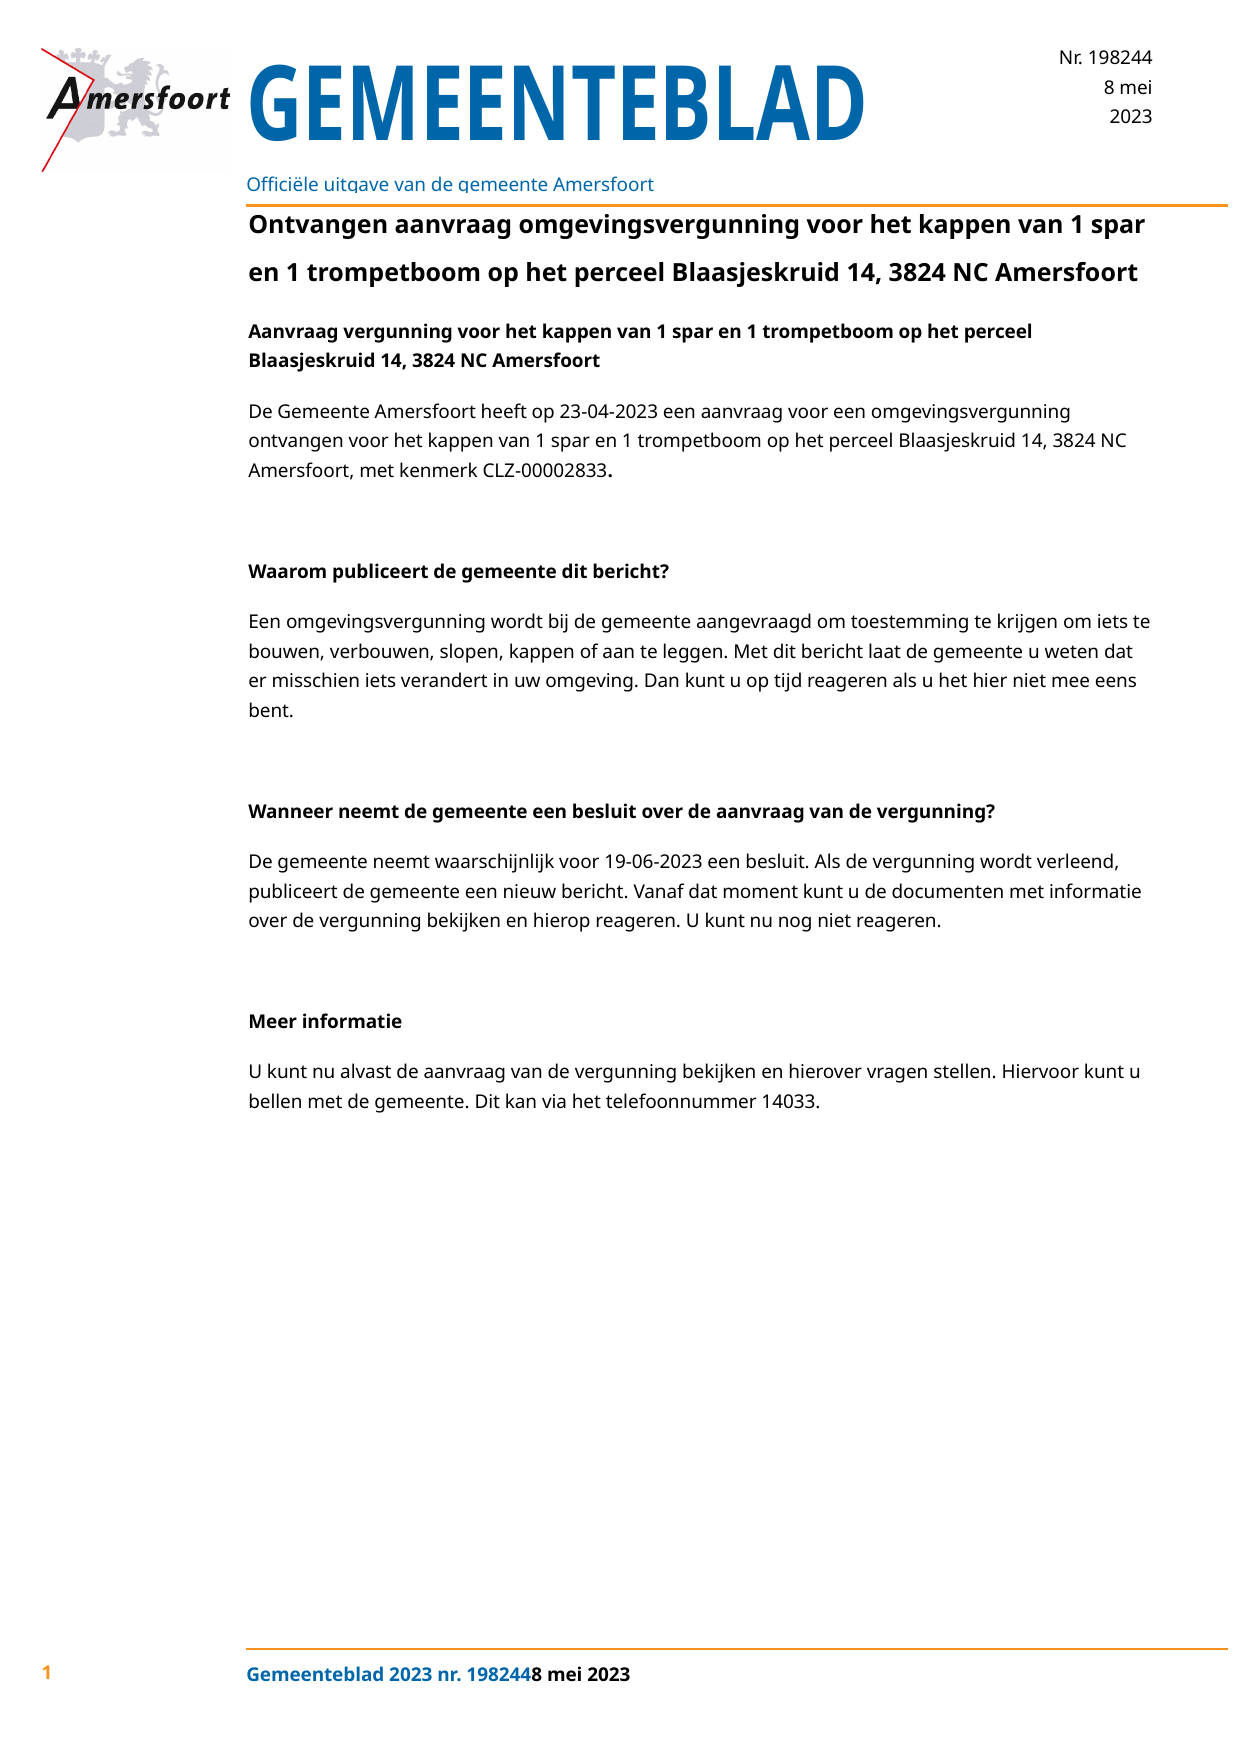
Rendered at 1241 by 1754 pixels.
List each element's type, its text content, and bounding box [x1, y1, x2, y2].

picture [41, 47, 231, 172]
text Waarom publiceert de gemeente dit bericht? [248, 558, 1152, 584]
text De gemeente neemt waarschijnlijk voor 19-06-2023 een besluit. Als de vergunning wordt verleend, publiceert de gemeente een nieuw bericht. Vanaf dat moment kunt u de documenten met informatie over de vergunning bekijken en hierop reageren. U kunt nu nog niet reageren. [248, 848, 1152, 933]
text Wanneer neemt de gemeente een besluit over de aanvraag van de vergunning? [248, 798, 1152, 824]
text De Gemeente Amersfoort heeft op 23-04-2023 een aanvraag voor een omgevingsvergunning ontvangen voor het kappen van 1 spar en 1 trompetboom op het perceel Blaasjeskruid 14, 3824 NC Amersfoort, met kenmerk CLZ-00002833. [248, 398, 1152, 483]
text Ontvangen aanvraag omgevingsvergunning voor het kappen van 1 spar en 1 trompetboom op het perceel Blaasjeskruid 14, 3824 NC Amersfoort [248, 207, 1152, 288]
text U kunt nu alvast de aanvraag van de vergunning bekijken en hierover vragen stellen. Hiervoor kunt u bellen met de gemeente. Dit kan via het telefoonnummer 14033. [248, 1059, 1152, 1114]
text Een omgevingsvergunning wordt bij de gemeente aangevraagd om toestemming te krijgen om iets te bouwen, verbouwen, slopen, kappen of aan te leggen. Met dit bericht laat de gemeente u weten dat er misschien iets verandert in uw omgeving. Dan kunt u op tijd reageren als u het hier niet mee eens bent. [248, 608, 1152, 723]
text Meer informatie [248, 1008, 1152, 1034]
text Aanvraag vergunning voor het kappen van 1 spar en 1 trompetboom op het perceel Blaasjeskruid 14, 3824 NC Amersfoort [248, 318, 1152, 373]
